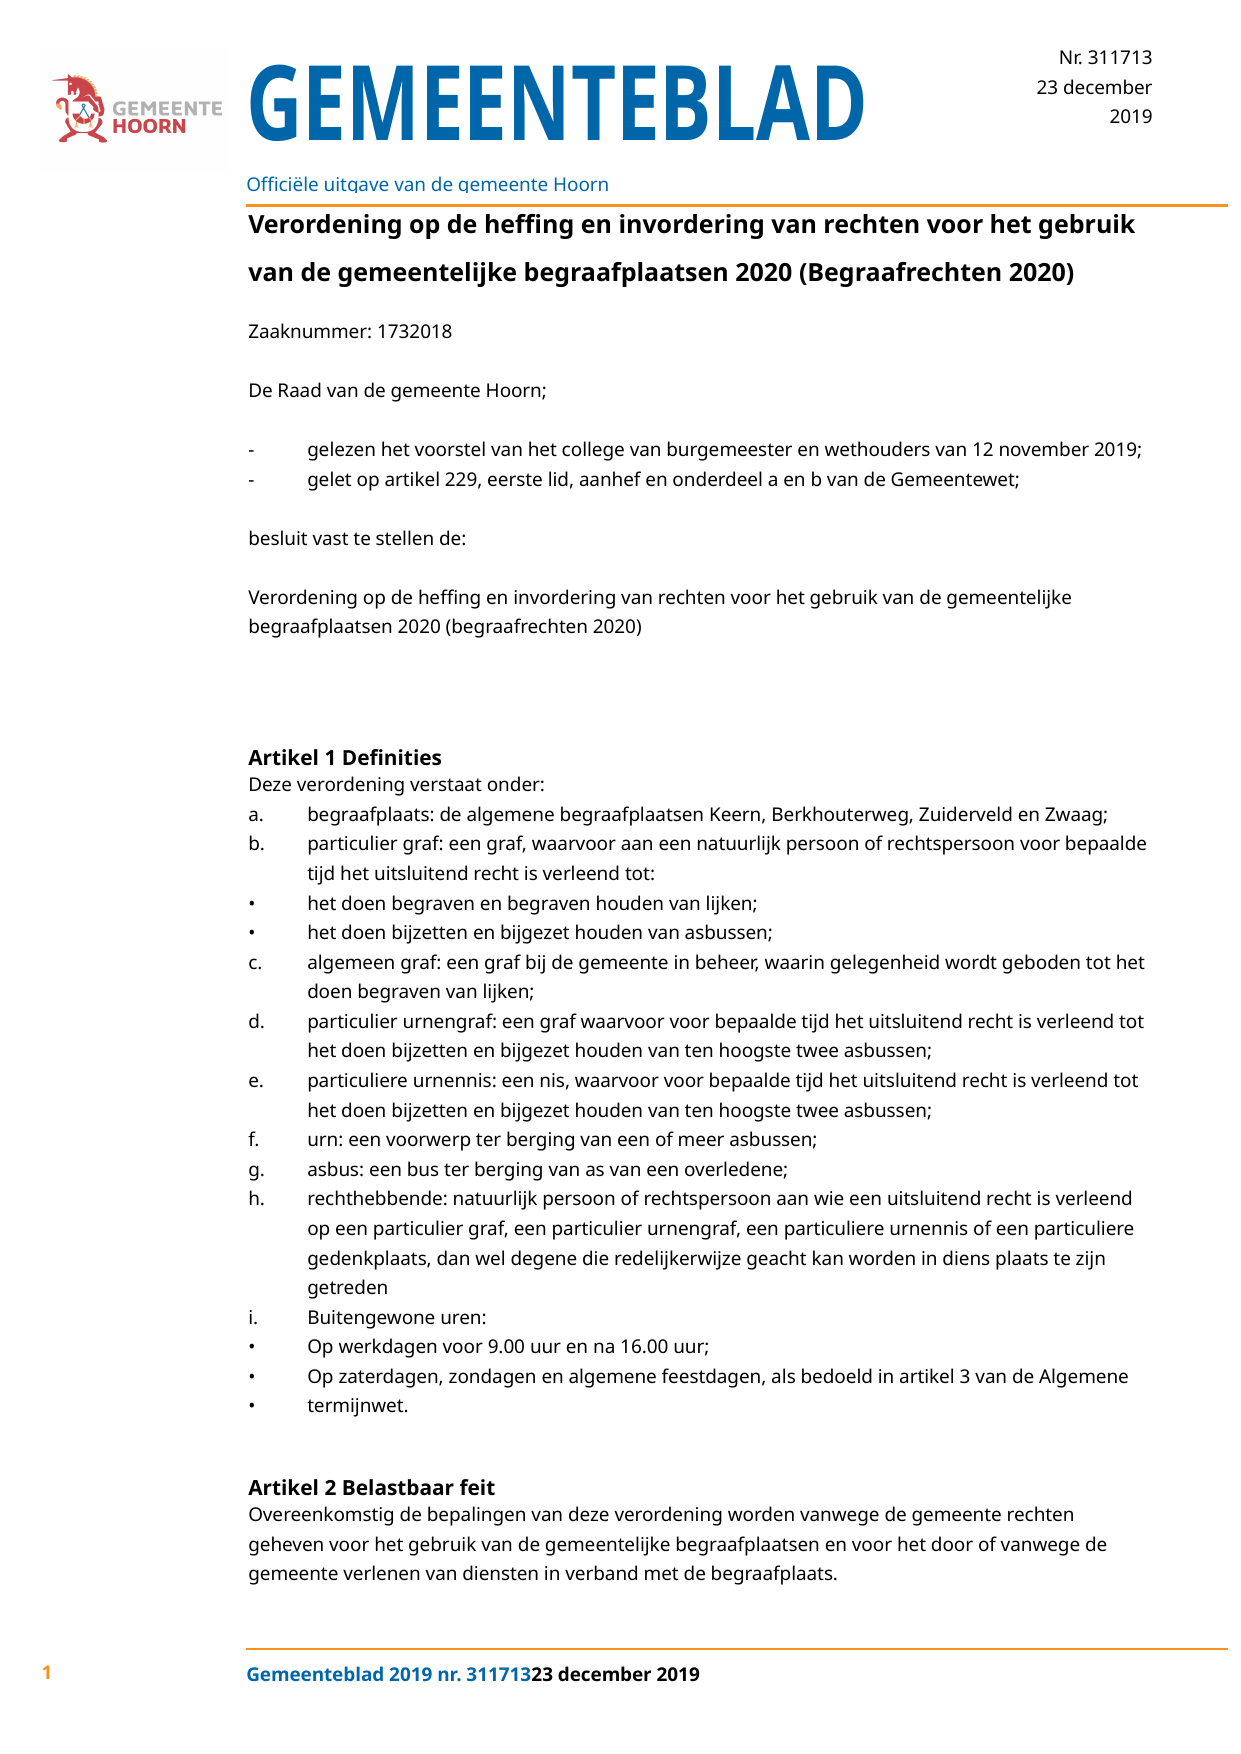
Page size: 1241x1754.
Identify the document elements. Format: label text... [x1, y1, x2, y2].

list het doen bijzetten en bijgezet houden van asbussen; [248, 919, 1152, 945]
list Op werkdagen voor 9.00 uur en na 16.00 uur; [248, 1333, 1152, 1359]
text Artikel 2 Belastbaar feit [248, 1473, 1152, 1501]
picture [41, 47, 231, 172]
list particuliere urnennis: een nis, waarvoor voor bepaalde tijd het uitsluitend recht is verleend tot het doen bijzetten en bijgezet houden van ten hoogste twee asbussen; [248, 1067, 1152, 1123]
list termijnwet. [248, 1393, 1152, 1418]
list gelet op artikel 229, eerste lid, aanhef en onderdeel a en b van de Gemeentewet; [248, 466, 1152, 492]
list het doen begraven en begraven houden van lijken; [248, 890, 1152, 916]
list asbus: een bus ter berging van as van een overledene; [248, 1156, 1152, 1182]
text Deze verordening verstaat onder: [248, 771, 1152, 797]
text Artikel 1 Definities [248, 743, 1152, 771]
list gelezen het voorstel van het college van burgemeester en wethouders van 12 november 2019; [248, 436, 1152, 462]
text Verordening op de heffing en invordering van rechten voor het gebruik van de gemeentelijke begraafplaatsen 2020 (Begraafrechten 2020) [248, 207, 1152, 288]
text Verordening op de heffing en invordering van rechten voor het gebruik van de gemeentelijke begraafplaatsen 2020 (begraafrechten 2020) [248, 584, 1152, 639]
text De Raad van de gemeente Hoorn; [248, 377, 1152, 403]
list particulier graf: een graf, waarvoor aan een natuurlijk persoon of rechtspersoon voor bepaalde tijd het uitsluitend recht is verleend tot: [248, 831, 1152, 886]
list particulier urnengraf: een graf waarvoor voor bepaalde tijd het uitsluitend recht is verleend tot het doen bijzetten en bijgezet houden van ten hoogste twee asbussen; [248, 1008, 1152, 1063]
list Buitengewone uren: [248, 1304, 1152, 1330]
text Overeenkomstig de bepalingen van deze verordening worden vanwege de gemeente rechten geheven voor het gebruik van de gemeentelijke begraafplaatsen en voor het door of vanwege de gemeente verlenen van diensten in verband met de begraafplaats. [248, 1501, 1152, 1586]
list begraafplaats: de algemene begraafplaatsen Keern, Berkhouterweg, Zuiderveld en Zwaag; [248, 801, 1152, 827]
list urn: een voorwerp ter berging van een of meer asbussen; [248, 1126, 1152, 1152]
list rechthebbende: natuurlijk persoon of rechtspersoon aan wie een uitsluitend recht is verleend op een particulier graf, een particulier urnengraf, een particuliere urnennis of een particuliere gedenkplaats, dan wel degene die redelijkerwijze geacht kan worden in diens plaats te zijn getreden [248, 1186, 1152, 1300]
list algemeen graf: een graf bij de gemeente in beheer, waarin gelegenheid wordt geboden tot het doen begraven van lijken; [248, 949, 1152, 1004]
text besluit vast te stellen de: [248, 525, 1152, 551]
list Op zaterdagen, zondagen en algemene feestdagen, als bedoeld in artikel 3 van de Algemene [248, 1363, 1152, 1389]
text Zaaknummer: 1732018 [248, 318, 1152, 344]
